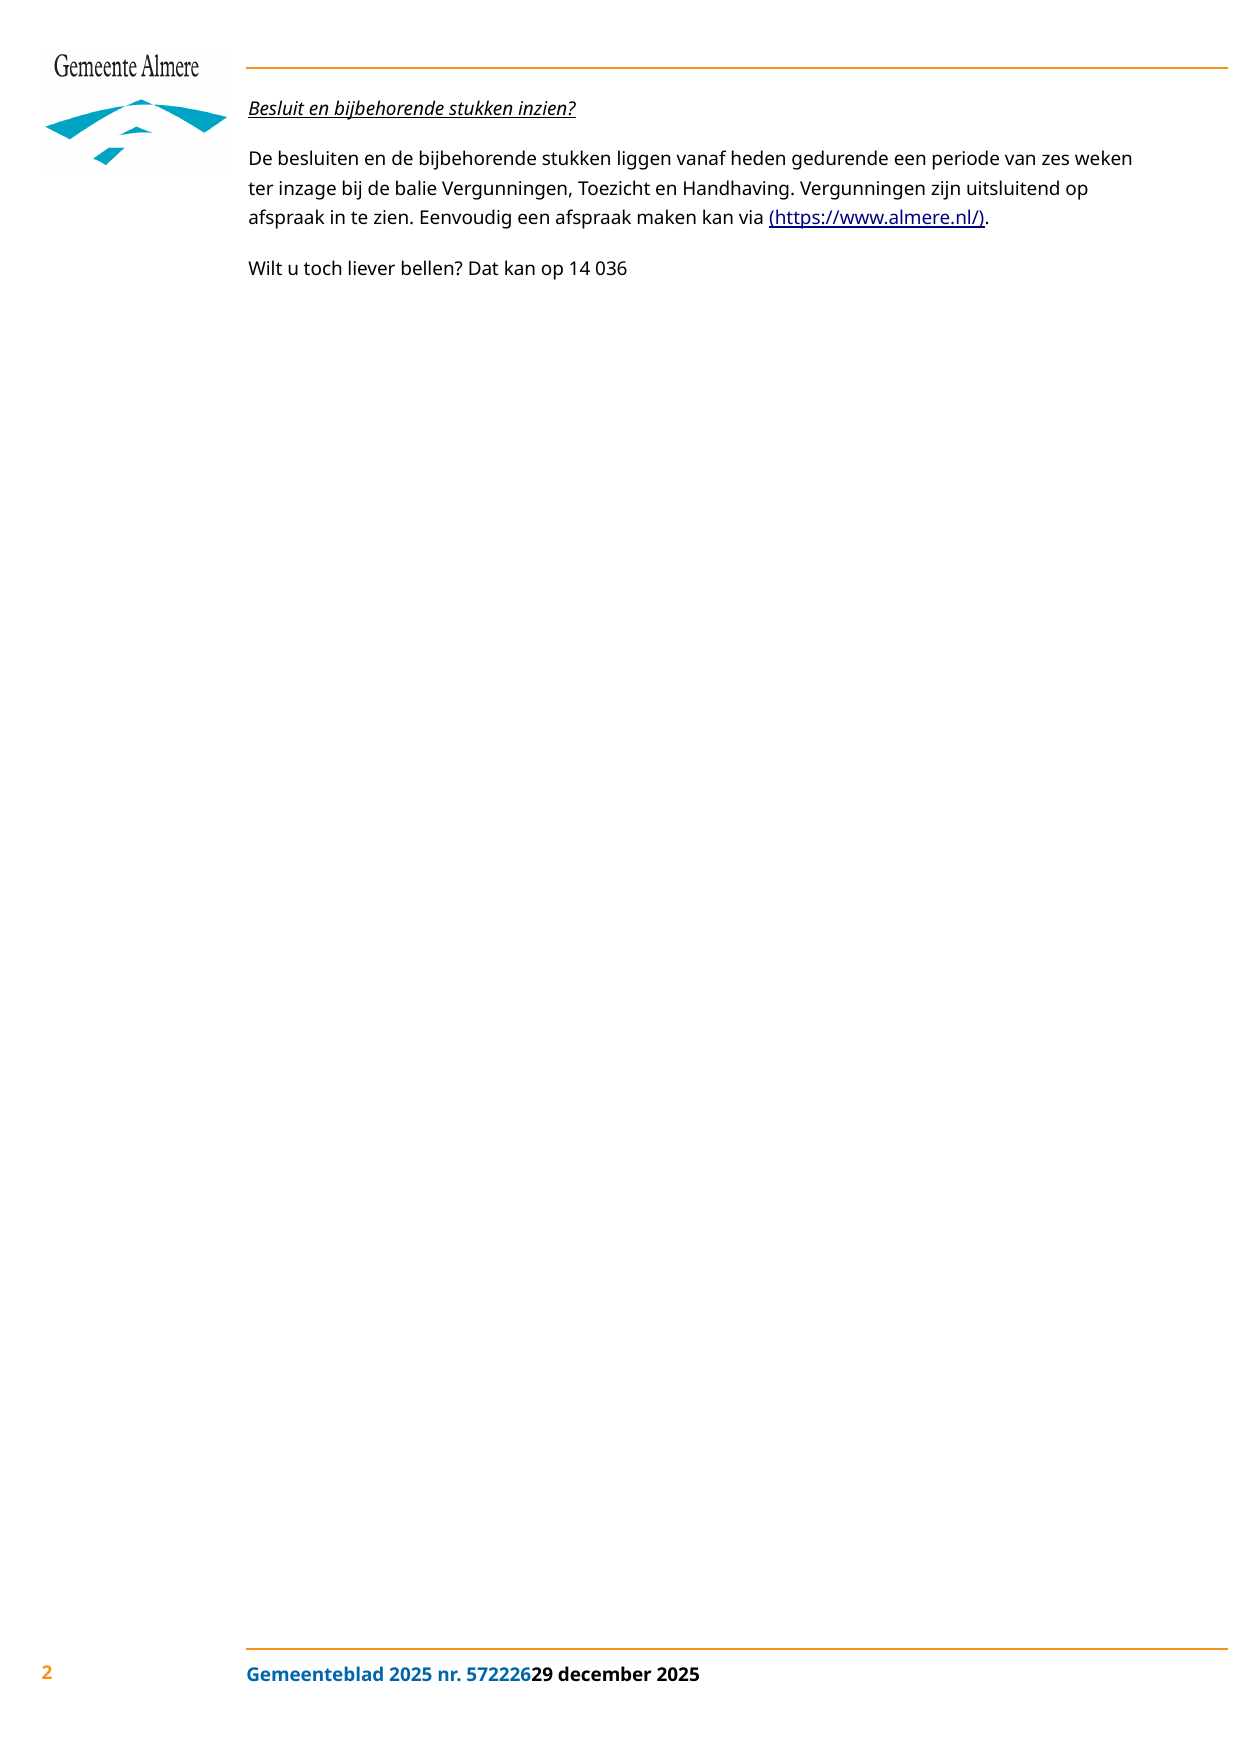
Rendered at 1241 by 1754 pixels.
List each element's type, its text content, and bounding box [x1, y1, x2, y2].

picture [41, 47, 231, 172]
text Besluit en bijbehorende stukken inzien? [248, 95, 1152, 121]
text Wilt u toch liever bellen? Dat kan op 14 036 [248, 255, 1152, 281]
text De besluiten en de bijbehorende stukken liggen vanaf heden gedurende een periode van zes weken ter inzage bij de balie Vergunningen, Toezicht en Handhaving. Vergunningen zijn uitsluitend op afspraak in te zien. Eenvoudig een afspraak maken kan via (https://www.almere.nl/). [248, 145, 1152, 230]
